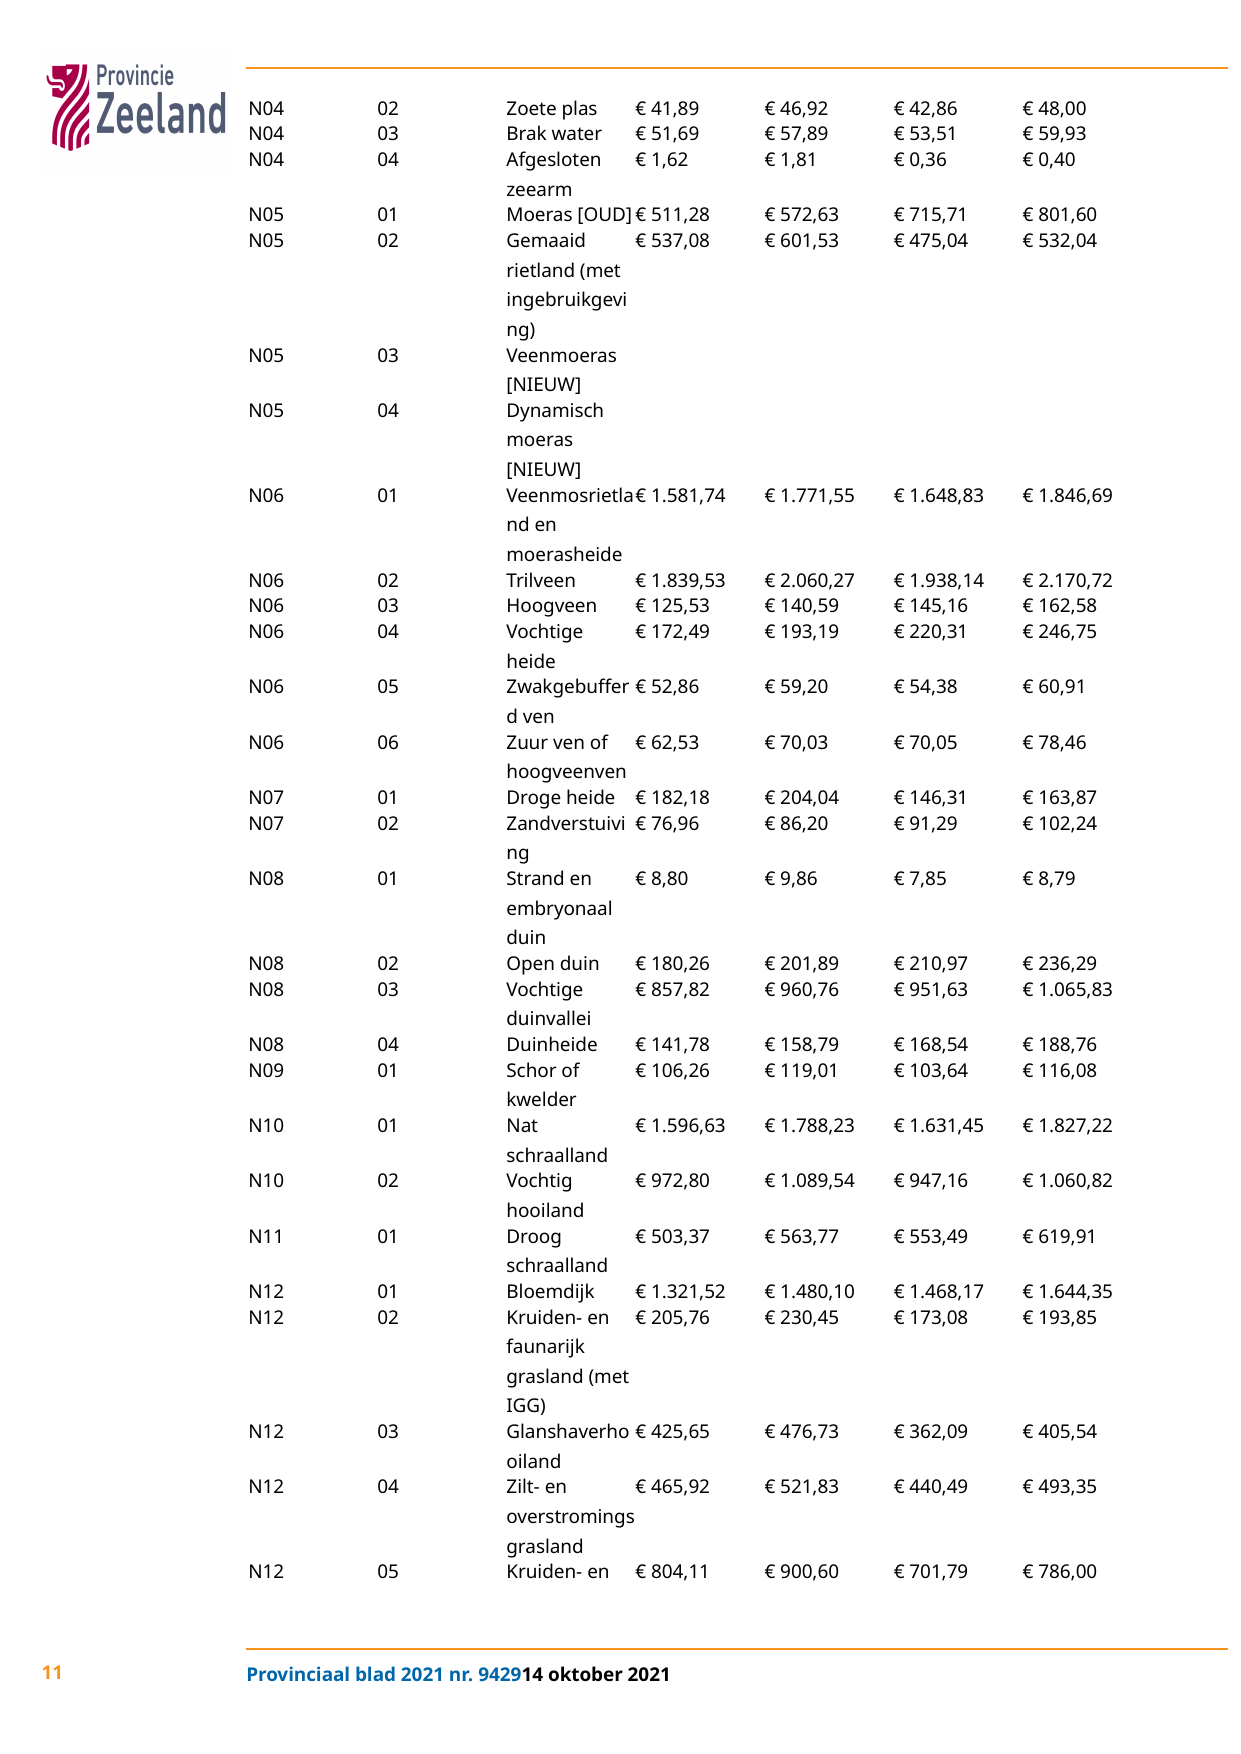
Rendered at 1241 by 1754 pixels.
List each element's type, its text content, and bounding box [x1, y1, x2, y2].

table_cell N06 [248, 618, 377, 674]
table_cell 03 [377, 1419, 506, 1474]
table_cell N05 [248, 202, 377, 227]
table_cell € 168,54 [894, 1031, 1022, 1057]
table_cell Zoete plas [506, 95, 635, 121]
table_cell € 511,28 [635, 202, 764, 227]
table_cell N12 [248, 1474, 377, 1559]
table_cell € 140,59 [764, 593, 893, 618]
table_cell € 804,11 [635, 1559, 764, 1584]
table_cell € 180,26 [635, 950, 764, 976]
table_cell Zwakgebufferd ven [506, 674, 635, 729]
table_cell € 601,53 [764, 227, 893, 342]
table_cell € 362,09 [894, 1419, 1022, 1474]
table_cell € 188,76 [1023, 1031, 1152, 1057]
table_cell € 1.644,35 [1023, 1278, 1152, 1304]
table_cell Schor of kwelder [506, 1057, 635, 1112]
table_cell € 76,96 [635, 810, 764, 865]
table_cell € 801,60 [1023, 202, 1152, 227]
table_cell 01 [377, 784, 506, 810]
table_cell € 619,91 [1023, 1223, 1152, 1278]
table_cell € 1.648,83 [894, 482, 1022, 567]
table_cell € 86,20 [764, 810, 893, 865]
table_cell € 701,79 [894, 1559, 1022, 1584]
table_cell € 78,46 [1023, 729, 1152, 784]
table_cell 04 [377, 146, 506, 202]
table_cell € 1,81 [764, 146, 893, 202]
table_cell € 0,36 [894, 146, 1022, 202]
table_cell € 163,87 [1023, 784, 1152, 810]
table_cell € 201,89 [764, 950, 893, 976]
table_cell € 53,51 [894, 121, 1022, 146]
table_cell N08 [248, 865, 377, 950]
table_cell € 48,00 [1023, 95, 1152, 121]
table_cell 02 [377, 1168, 506, 1223]
table_cell € 1,62 [635, 146, 764, 202]
table_cell € 1.321,52 [635, 1278, 764, 1304]
table_cell 04 [377, 618, 506, 674]
table_cell € 193,19 [764, 618, 893, 674]
table_cell € 59,20 [764, 674, 893, 729]
table_cell € 220,31 [894, 618, 1022, 674]
table_cell € 236,29 [1023, 950, 1152, 976]
table_cell N12 [248, 1559, 377, 1584]
table_cell 04 [377, 397, 506, 482]
table_cell € 1.581,74 [635, 482, 764, 567]
table_cell € 70,05 [894, 729, 1022, 784]
table_cell 05 [377, 674, 506, 729]
table_cell € 1.060,82 [1023, 1168, 1152, 1223]
table_cell € 158,79 [764, 1031, 893, 1057]
table_cell Trilveen [506, 567, 635, 593]
table_cell € 2.060,27 [764, 567, 893, 593]
table_cell € 42,86 [894, 95, 1022, 121]
table_cell € 440,49 [894, 1474, 1022, 1559]
table_cell € 205,76 [635, 1304, 764, 1418]
table_cell 02 [377, 95, 506, 121]
table_cell N04 [248, 95, 377, 121]
table_cell € 951,63 [894, 976, 1022, 1031]
table_cell 01 [377, 1278, 506, 1304]
table_cell € 425,65 [635, 1419, 764, 1474]
table_cell Bloemdijk [506, 1278, 635, 1304]
table_cell [635, 342, 764, 397]
table_cell € 1.839,53 [635, 567, 764, 593]
table_cell € 8,80 [635, 865, 764, 950]
table_cell € 1.065,83 [1023, 976, 1152, 1031]
table_cell 06 [377, 729, 506, 784]
table_cell 03 [377, 121, 506, 146]
table_cell € 106,26 [635, 1057, 764, 1112]
table_cell 05 [377, 1559, 506, 1584]
table_cell € 146,31 [894, 784, 1022, 810]
table_cell Zilt- en overstromingsgrasland [506, 1474, 635, 1559]
table_cell [894, 342, 1022, 397]
table_cell € 145,16 [894, 593, 1022, 618]
table_cell 01 [377, 202, 506, 227]
table_cell 04 [377, 1031, 506, 1057]
table_cell 01 [377, 1112, 506, 1168]
table_cell € 786,00 [1023, 1559, 1152, 1584]
table_cell 01 [377, 865, 506, 950]
table_cell Moeras [OUD] [506, 202, 635, 227]
table_cell N08 [248, 976, 377, 1031]
table_cell 04 [377, 1474, 506, 1559]
table_cell € 572,63 [764, 202, 893, 227]
table_cell € 119,01 [764, 1057, 893, 1112]
table_cell Dynamisch moeras [NIEUW] [506, 397, 635, 482]
table_cell N10 [248, 1112, 377, 1168]
table_cell N08 [248, 950, 377, 976]
table_cell N10 [248, 1168, 377, 1223]
table_cell Nat schraalland [506, 1112, 635, 1168]
table_cell € 102,24 [1023, 810, 1152, 865]
table_cell € 563,77 [764, 1223, 893, 1278]
table_cell € 465,92 [635, 1474, 764, 1559]
table_cell 03 [377, 342, 506, 397]
table_cell [764, 342, 893, 397]
table_cell € 246,75 [1023, 618, 1152, 674]
table_cell € 52,86 [635, 674, 764, 729]
table_cell € 116,08 [1023, 1057, 1152, 1112]
table_cell Droge heide [506, 784, 635, 810]
table_cell € 8,79 [1023, 865, 1152, 950]
table_cell € 972,80 [635, 1168, 764, 1223]
table_cell N06 [248, 674, 377, 729]
table_cell N11 [248, 1223, 377, 1278]
table_cell € 59,93 [1023, 121, 1152, 146]
table_cell € 70,03 [764, 729, 893, 784]
table_cell N05 [248, 397, 377, 482]
table_cell Open duin [506, 950, 635, 976]
table_cell € 1.846,69 [1023, 482, 1152, 567]
table_cell € 960,76 [764, 976, 893, 1031]
table_cell N07 [248, 810, 377, 865]
table_cell N06 [248, 729, 377, 784]
table_cell Veenmoeras [NIEUW] [506, 342, 635, 397]
table_cell 02 [377, 810, 506, 865]
table_cell € 1.468,17 [894, 1278, 1022, 1304]
table_cell N06 [248, 567, 377, 593]
table_cell € 125,53 [635, 593, 764, 618]
table_cell N12 [248, 1304, 377, 1418]
table_cell 01 [377, 1057, 506, 1112]
table_cell € 405,54 [1023, 1419, 1152, 1474]
table_cell 01 [377, 1223, 506, 1278]
table_cell N05 [248, 227, 377, 342]
table_cell € 51,69 [635, 121, 764, 146]
table_cell 03 [377, 593, 506, 618]
table_cell € 182,18 [635, 784, 764, 810]
table_cell € 9,86 [764, 865, 893, 950]
table_cell Brak water [506, 121, 635, 146]
table_cell € 1.827,22 [1023, 1112, 1152, 1168]
table_cell Droog schraalland [506, 1223, 635, 1278]
table_cell € 1.089,54 [764, 1168, 893, 1223]
table_cell € 476,73 [764, 1419, 893, 1474]
table_cell € 715,71 [894, 202, 1022, 227]
table_cell € 1.771,55 [764, 482, 893, 567]
table_cell € 900,60 [764, 1559, 893, 1584]
table_cell N08 [248, 1031, 377, 1057]
table_cell € 521,83 [764, 1474, 893, 1559]
table_cell € 537,08 [635, 227, 764, 342]
table_cell € 553,49 [894, 1223, 1022, 1278]
table_cell € 1.938,14 [894, 567, 1022, 593]
table_cell € 173,08 [894, 1304, 1022, 1418]
table_cell € 1.596,63 [635, 1112, 764, 1168]
table_cell [894, 397, 1022, 482]
picture [41, 47, 231, 172]
table_cell 03 [377, 976, 506, 1031]
table_cell Gemaaid rietland (met ingebruikgeving) [506, 227, 635, 342]
table_cell € 41,89 [635, 95, 764, 121]
table_cell 02 [377, 950, 506, 976]
table_cell € 172,49 [635, 618, 764, 674]
table_cell € 1.631,45 [894, 1112, 1022, 1168]
table_cell [764, 397, 893, 482]
table_cell € 57,89 [764, 121, 893, 146]
table_cell N09 [248, 1057, 377, 1112]
table_cell N06 [248, 593, 377, 618]
table_cell Zuur ven of hoogveenven [506, 729, 635, 784]
table_cell N07 [248, 784, 377, 810]
table_cell N12 [248, 1419, 377, 1474]
table_cell € 54,38 [894, 674, 1022, 729]
table_cell 02 [377, 227, 506, 342]
table_cell 01 [377, 482, 506, 567]
table_cell Vochtige heide [506, 618, 635, 674]
table_cell € 947,16 [894, 1168, 1022, 1223]
table_cell € 1.480,10 [764, 1278, 893, 1304]
table_cell € 0,40 [1023, 146, 1152, 202]
table_cell Zandverstuiving [506, 810, 635, 865]
table_cell € 141,78 [635, 1031, 764, 1057]
table_cell N12 [248, 1278, 377, 1304]
table_cell € 857,82 [635, 976, 764, 1031]
table_cell € 60,91 [1023, 674, 1152, 729]
table_cell € 103,64 [894, 1057, 1022, 1112]
table_cell 02 [377, 1304, 506, 1418]
table_cell [1023, 342, 1152, 397]
table_cell Kruiden- en faunarijk grasland (met IGG) [506, 1304, 635, 1418]
table_cell € 62,53 [635, 729, 764, 784]
table_cell € 210,97 [894, 950, 1022, 976]
table_cell € 91,29 [894, 810, 1022, 865]
table_cell Glanshaverhooiland [506, 1419, 635, 1474]
table_cell [1023, 397, 1152, 482]
table_cell Vochtig hooiland [506, 1168, 635, 1223]
table_cell € 7,85 [894, 865, 1022, 950]
table_cell N06 [248, 482, 377, 567]
table_cell Vochtige duinvallei [506, 976, 635, 1031]
table_cell N05 [248, 342, 377, 397]
table_cell Strand en embryonaal duin [506, 865, 635, 950]
table_cell [635, 397, 764, 482]
table_cell Kruiden- en [506, 1559, 635, 1584]
table_cell € 2.170,72 [1023, 567, 1152, 593]
table_cell € 162,58 [1023, 593, 1152, 618]
table_cell € 46,92 [764, 95, 893, 121]
table_cell 02 [377, 567, 506, 593]
table_cell € 475,04 [894, 227, 1022, 342]
table_cell Hoogveen [506, 593, 635, 618]
table_cell N04 [248, 121, 377, 146]
table_cell N04 [248, 146, 377, 202]
table_cell € 1.788,23 [764, 1112, 893, 1168]
table_cell Duinheide [506, 1031, 635, 1057]
table_cell € 204,04 [764, 784, 893, 810]
table_cell € 230,45 [764, 1304, 893, 1418]
table_cell € 193,85 [1023, 1304, 1152, 1418]
table_cell € 532,04 [1023, 227, 1152, 342]
table_cell Veenmosrietland en moerasheide [506, 482, 635, 567]
table_cell € 493,35 [1023, 1474, 1152, 1559]
table_cell € 503,37 [635, 1223, 764, 1278]
table_cell Afgesloten zeearm [506, 146, 635, 202]
